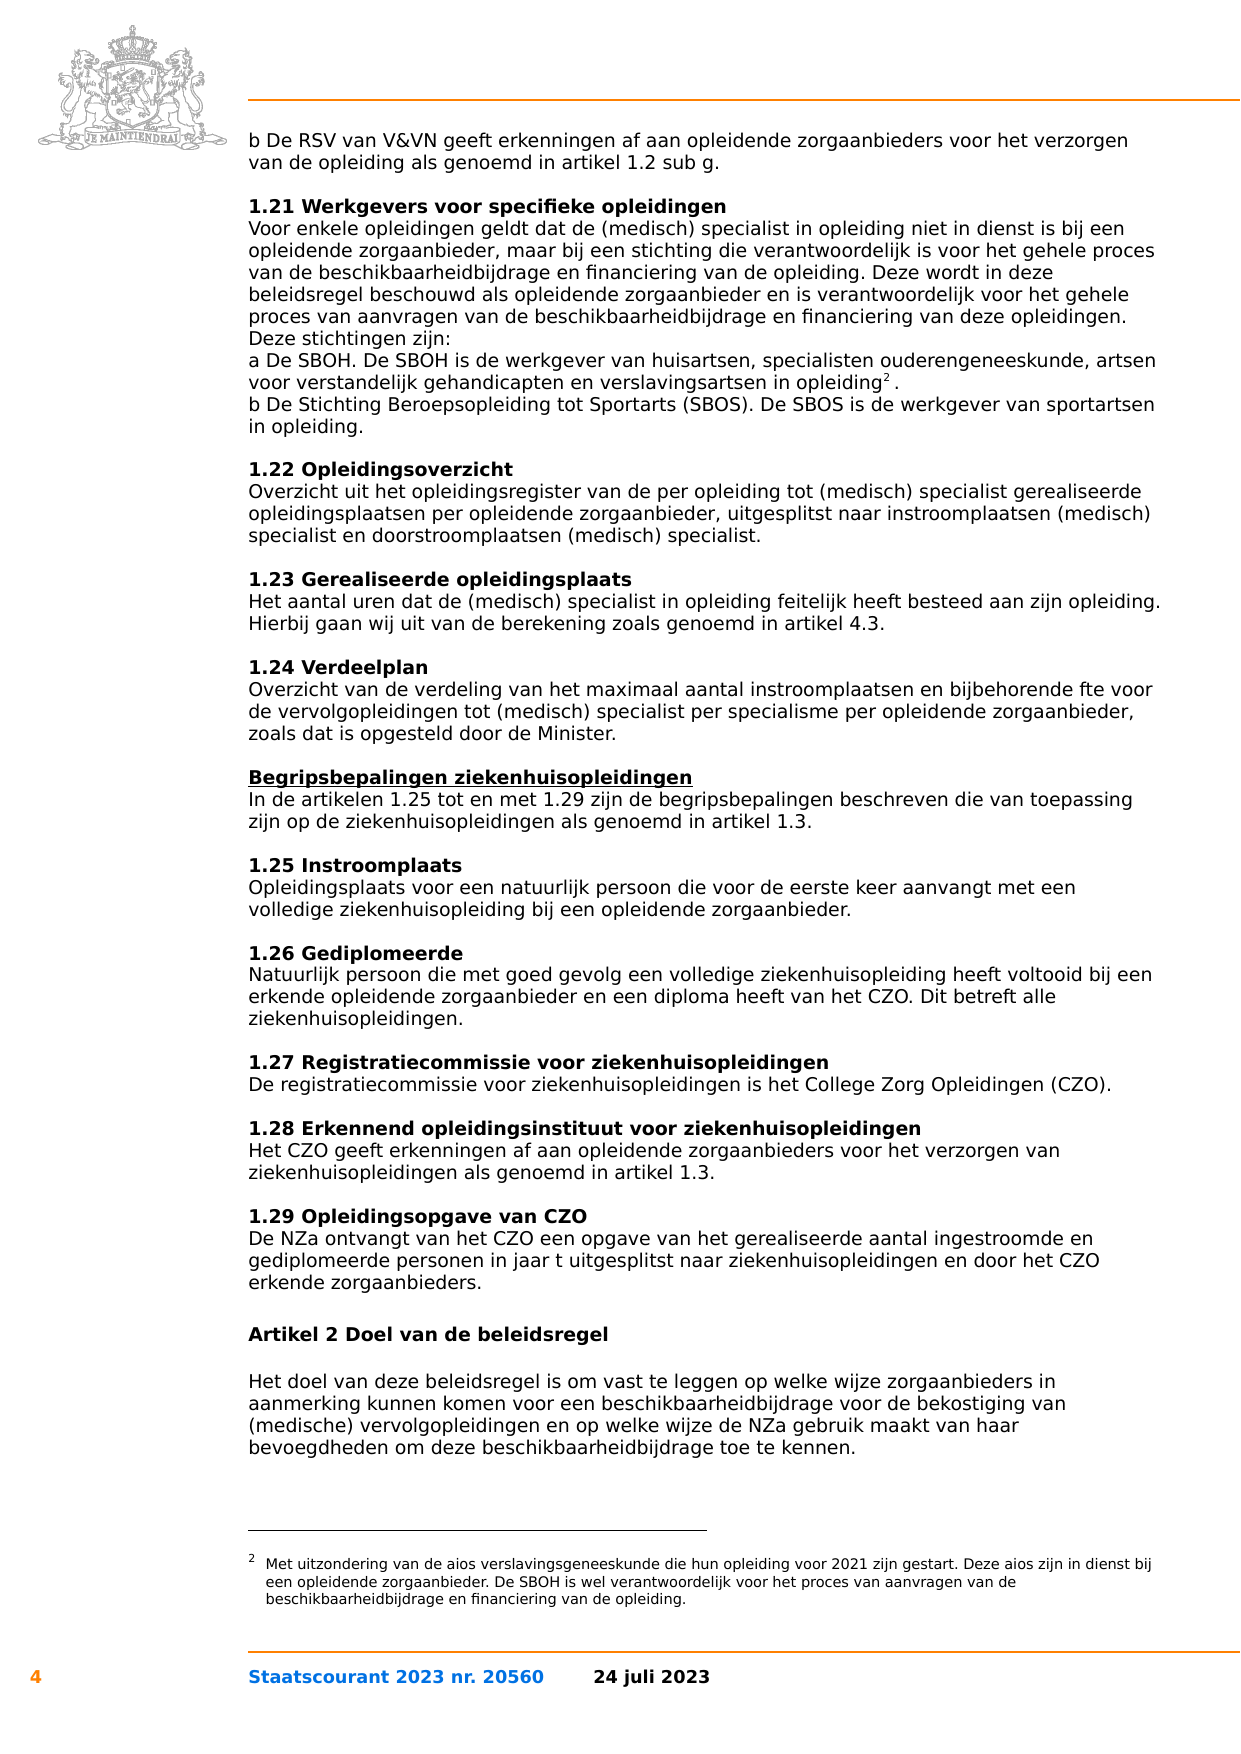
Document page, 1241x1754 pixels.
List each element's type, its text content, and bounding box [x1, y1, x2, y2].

text De NZa ontvangt van het CZO een opgave van het gerealiseerde aantal ingestroomde en gediplomeerde personen in jaar t uitgesplitst naar ziekenhuisopleidingen en door het CZO erkende zorgaanbieders. [248, 1228, 1163, 1294]
subtitle 1.24 Verdeelplan [248, 657, 1163, 679]
subtitle 1.26 Gediplomeerde [248, 942, 1163, 964]
subtitle 1.23 Gerealiseerde opleidingsplaats [248, 569, 1163, 591]
subtitle Artikel 2 Doel van de beleidsregel [248, 1324, 1163, 1346]
text Opleidingsplaats voor een natuurlijk persoon die voor de eerste keer aanvangt met een volledige ziekenhuisopleiding bij een opleidende zorgaanbieder. [248, 877, 1163, 921]
text In de artikelen 1.25 tot en met 1.29 zijn de begripsbepalingen beschreven die van toepassing zijn op de ziekenhuisopleidingen als genoemd in artikel 1.3. [248, 789, 1163, 833]
text b De Stichting Beroepsopleiding tot Sportarts (SBOS). De SBOS is de werkgever van sportartsen in opleiding. [248, 393, 1163, 437]
text De registratiecommissie voor ziekenhuisopleidingen is het College Zorg Opleidingen (CZO). [248, 1074, 1163, 1096]
picture [38, 25, 227, 150]
subtitle Begripsbepalingen ziekenhuisopleidingen [248, 767, 1163, 789]
text Met uitzondering van de aios verslavingsgeneeskunde die hun opleiding voor 2021 zijn gestart. Deze aios zijn in dienst bij een opleidende zorgaanbieder. De SBOH is wel verantwoordelijk voor het proces van aanvragen van de beschikbaarheidbijdrage en financiering van de opleiding. [248, 1552, 1163, 1608]
text Overzicht van de verdeling van het maximaal aantal instroomplaatsen en bijbehorende fte voor de vervolgopleidingen tot (medisch) specialist per specialisme per opleidende zorgaanbieder, zoals dat is opgesteld door de Minister. [248, 679, 1163, 745]
text Deze stichtingen zijn: [248, 328, 1163, 349]
subtitle 1.27 Registratiecommissie voor ziekenhuisopleidingen [248, 1052, 1163, 1074]
text Overzicht uit het opleidingsregister van de per opleiding tot (medisch) specialist gerealiseerde opleidingsplaatsen per opleidende zorgaanbieder, uitgesplitst naar instroomplaatsen (medisch) specialist en doorstroomplaatsen (medisch) specialist. [248, 481, 1163, 547]
text Voor enkele opleidingen geldt dat de (medisch) specialist in opleiding niet in dienst is bij een opleidende zorgaanbieder, maar bij een stichting die verantwoordelijk is voor het gehele proces van de beschikbaarheidbijdrage en financiering van de opleiding. Deze wordt in deze beleidsregel beschouwd als opleidende zorgaanbieder en is verantwoordelijk voor het gehele proces van aanvragen van de beschikbaarheidbijdrage en financiering van deze opleidingen. [248, 218, 1163, 328]
subtitle 1.28 Erkennend opleidingsinstituut voor ziekenhuisopleidingen [248, 1118, 1163, 1140]
text Natuurlijk persoon die met goed gevolg een volledige ziekenhuisopleiding heeft voltooid bij een erkende opleidende zorgaanbieder en een diploma heeft van het CZO. Dit betreft alle ziekenhuisopleidingen. [248, 964, 1163, 1030]
text a De SBOH. De SBOH is de werkgever van huisartsen, specialisten ouderengeneeskunde, artsen voor verstandelijk gehandicapten en verslavingsartsen in opleiding. [248, 349, 1163, 393]
text b De RSV van V&VN geeft erkenningen af aan opleidende zorgaanbieders voor het verzorgen van de opleiding als genoemd in artikel 1.2 sub g. [248, 130, 1163, 174]
subtitle 1.21 Werkgevers voor specifieke opleidingen [248, 196, 1163, 218]
subtitle 1.25 Instroomplaats [248, 854, 1163, 877]
text Het aantal uren dat de (medisch) specialist in opleiding feitelijk heeft besteed aan zijn opleiding. Hierbij gaan wij uit van de berekening zoals genoemd in artikel 4.3. [248, 591, 1163, 635]
subtitle 1.22 Opleidingsoverzicht [248, 459, 1163, 481]
text Het CZO geeft erkenningen af aan opleidende zorgaanbieders voor het verzorgen van ziekenhuisopleidingen als genoemd in artikel 1.3. [248, 1140, 1163, 1184]
text Het doel van deze beleidsregel is om vast te leggen op welke wijze zorgaanbieders in aanmerking kunnen komen voor een beschikbaarheidbijdrage voor de bekostiging van (medische) vervolgopleidingen en op welke wijze de NZa gebruik maakt van haar bevoegdheden om deze beschikbaarheidbijdrage toe te kennen. [248, 1371, 1163, 1459]
subtitle 1.29 Opleidingsopgave van CZO [248, 1206, 1163, 1228]
